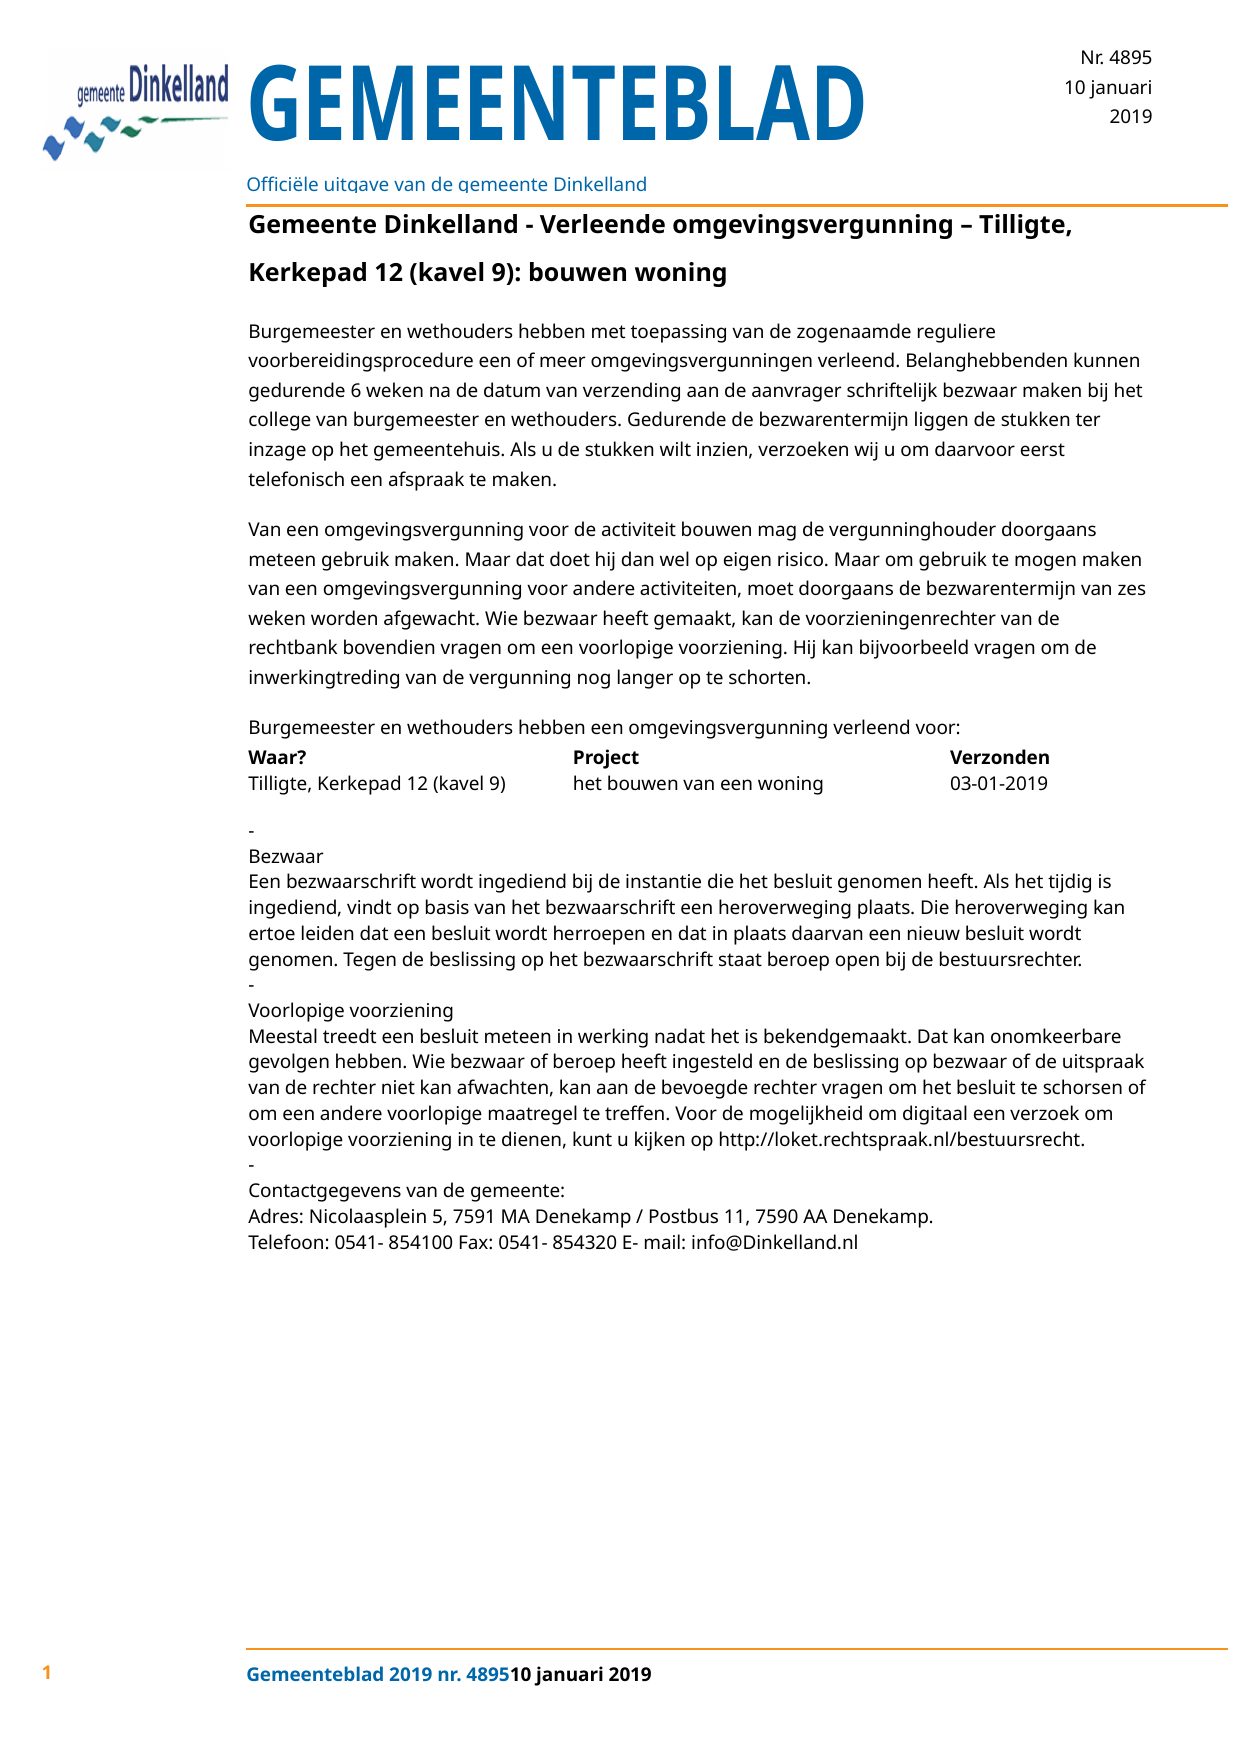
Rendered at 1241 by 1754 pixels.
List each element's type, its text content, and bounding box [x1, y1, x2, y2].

text Een bezwaarschrift wordt ingediend bij de instantie die het besluit genomen heeft. Als het tijdig is ingediend, vindt op basis van het bezwaarschrift een heroverweging plaats. Die heroverweging kan ertoe leiden dat een besluit wordt herroepen en dat in plaats daarvan een nieuw besluit wordt genomen. Tegen de beslissing op het bezwaarschrift staat beroep open bij de bestuursrechter. [248, 869, 1152, 972]
text Bezwaar [248, 843, 1152, 869]
table_cell Tilligte, Kerkepad 12 (kavel 9) [248, 770, 573, 796]
text Burgemeester en wethouders hebben met toepassing van de zogenaamde reguliere voorbereidingsprocedure een of meer omgevingsvergunningen verleend. Belanghebbenden kunnen gedurende 6 weken na de datum van verzending aan de aanvrager schriftelijk bezwaar maken bij het college van burgemeester en wethouders. Gedurende de bezwarentermijn liggen de stukken ter inzage op het gemeentehuis. Als u de stukken wilt inzien, verzoeken wij u om daarvoor eerst telefonisch een afspraak te maken. [248, 318, 1152, 492]
text Burgemeester en wethouders hebben een omgevingsvergunning verleend voor: [248, 714, 1152, 740]
text Voorlopige voorziening [248, 997, 1152, 1023]
table_cell 03-01-2019 [950, 770, 1152, 796]
text Meestal treedt een besluit meteen in werking nadat het is bekendgemaakt. Dat kan onomkeerbare gevolgen hebben. Wie bezwaar of beroep heeft ingesteld en de beslissing op bezwaar of de uitspraak van de rechter niet kan afwachten, kan aan de bevoegde rechter vragen om het besluit te schorsen of om een andere voorlopige maatregel te treffen. Voor de mogelijkheid om digitaal een verzoek om voorlopige voorziening in te dienen, kunt u kijken op http://loket.rechtspraak.nl/bestuursrecht. [248, 1023, 1152, 1152]
text Contactgegevens van de gemeente: [248, 1177, 1152, 1203]
table_cell het bouwen van een woning [573, 770, 950, 796]
text - [248, 817, 1152, 843]
text Gemeente Dinkelland - Verleende omgevingsvergunning – Tilligte, Kerkepad 12 (kavel 9): bouwen woning [248, 207, 1152, 288]
table_header Project [573, 744, 950, 770]
table_header Waar? [248, 744, 573, 770]
table_header Verzonden [950, 744, 1152, 770]
text Telefoon: 0541- 854100 Fax: 0541- 854320 E- mail: info@Dinkelland.nl [248, 1229, 1152, 1254]
picture [41, 47, 231, 172]
text Adres: Nicolaasplein 5, 7591 MA Denekamp / Postbus 11, 7590 AA Denekamp. [248, 1203, 1152, 1229]
text - [248, 972, 1152, 997]
text - [248, 1152, 1152, 1177]
text Van een omgevingsvergunning voor de activiteit bouwen mag de vergunninghouder doorgaans meteen gebruik maken. Maar dat doet hij dan wel op eigen risico. Maar om gebruik te mogen maken van een omgevingsvergunning voor andere activiteiten, moet doorgaans de bezwarentermijn van zes weken worden afgewacht. Wie bezwaar heeft gemaakt, kan de voorzieningenrechter van de rechtbank bovendien vragen om een voorlopige voorziening. Hij kan bijvoorbeeld vragen om de inwerkingtreding van de vergunning nog langer op te schorten. [248, 516, 1152, 690]
